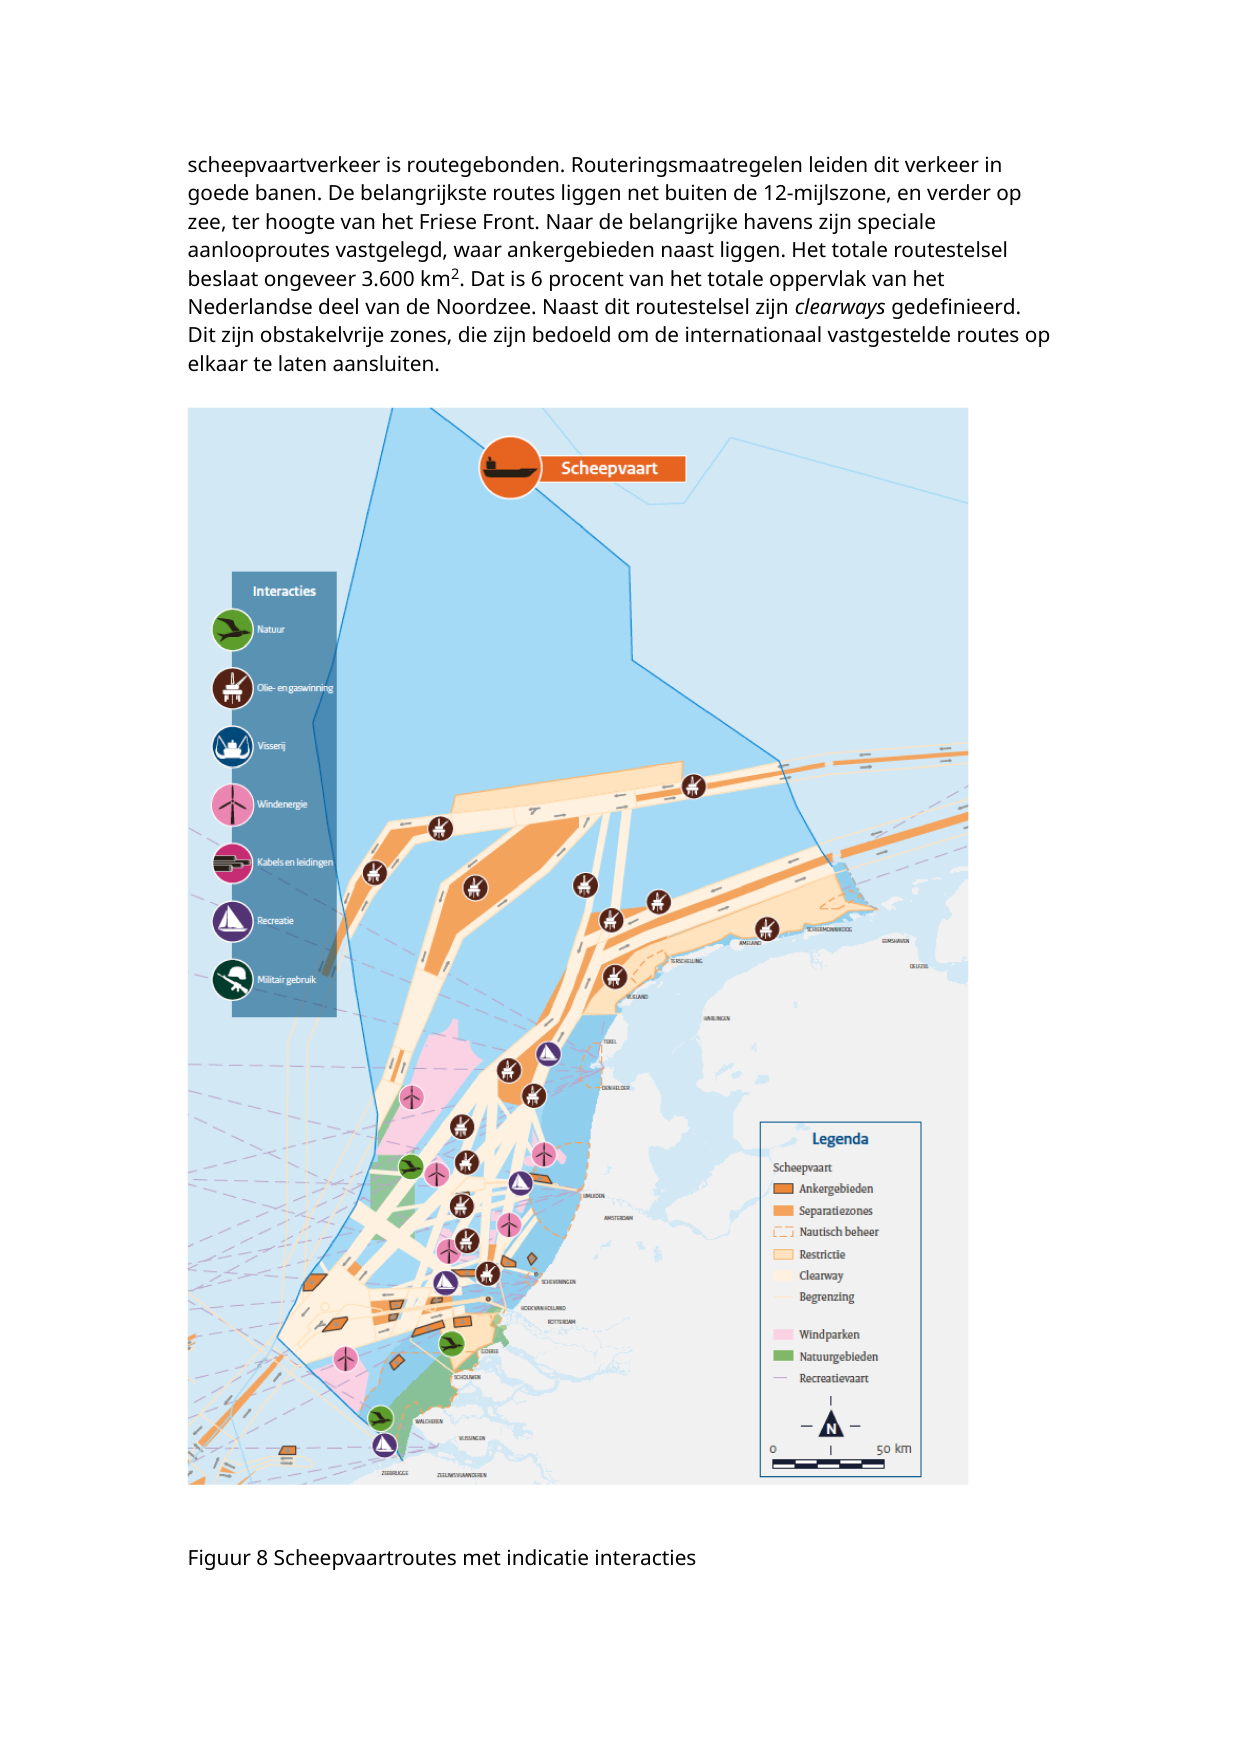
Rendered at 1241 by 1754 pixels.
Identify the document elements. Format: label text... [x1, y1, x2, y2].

text Figuur 8 Scheepvaartroutes met indicatie interacties [187, 1543, 1053, 1571]
text scheepvaartverkeer is routegebonden. Routeringsmaatregelen leiden dit verkeer in goede banen. De belangrijkste routes liggen net buiten de 12-mijlszone, en verder op zee, ter hoogte van het Friese Front. Naar de belangrijke havens zijn speciale aanlooproutes vastgelegd, waar ankergebieden naast liggen. Het totale routestelsel beslaat ongeveer 3.600 km2. Dat is 6 procent van het totale oppervlak van het Nederlandse deel van de Noordzee. Naast dit routestelsel zijn clearways gedefinieerd. Dit zijn obstakelvrije zones, die zijn bedoeld om de internationaal vastgestelde routes op elkaar te laten aansluiten. [187, 150, 1053, 377]
picture [187, 407, 969, 1485]
